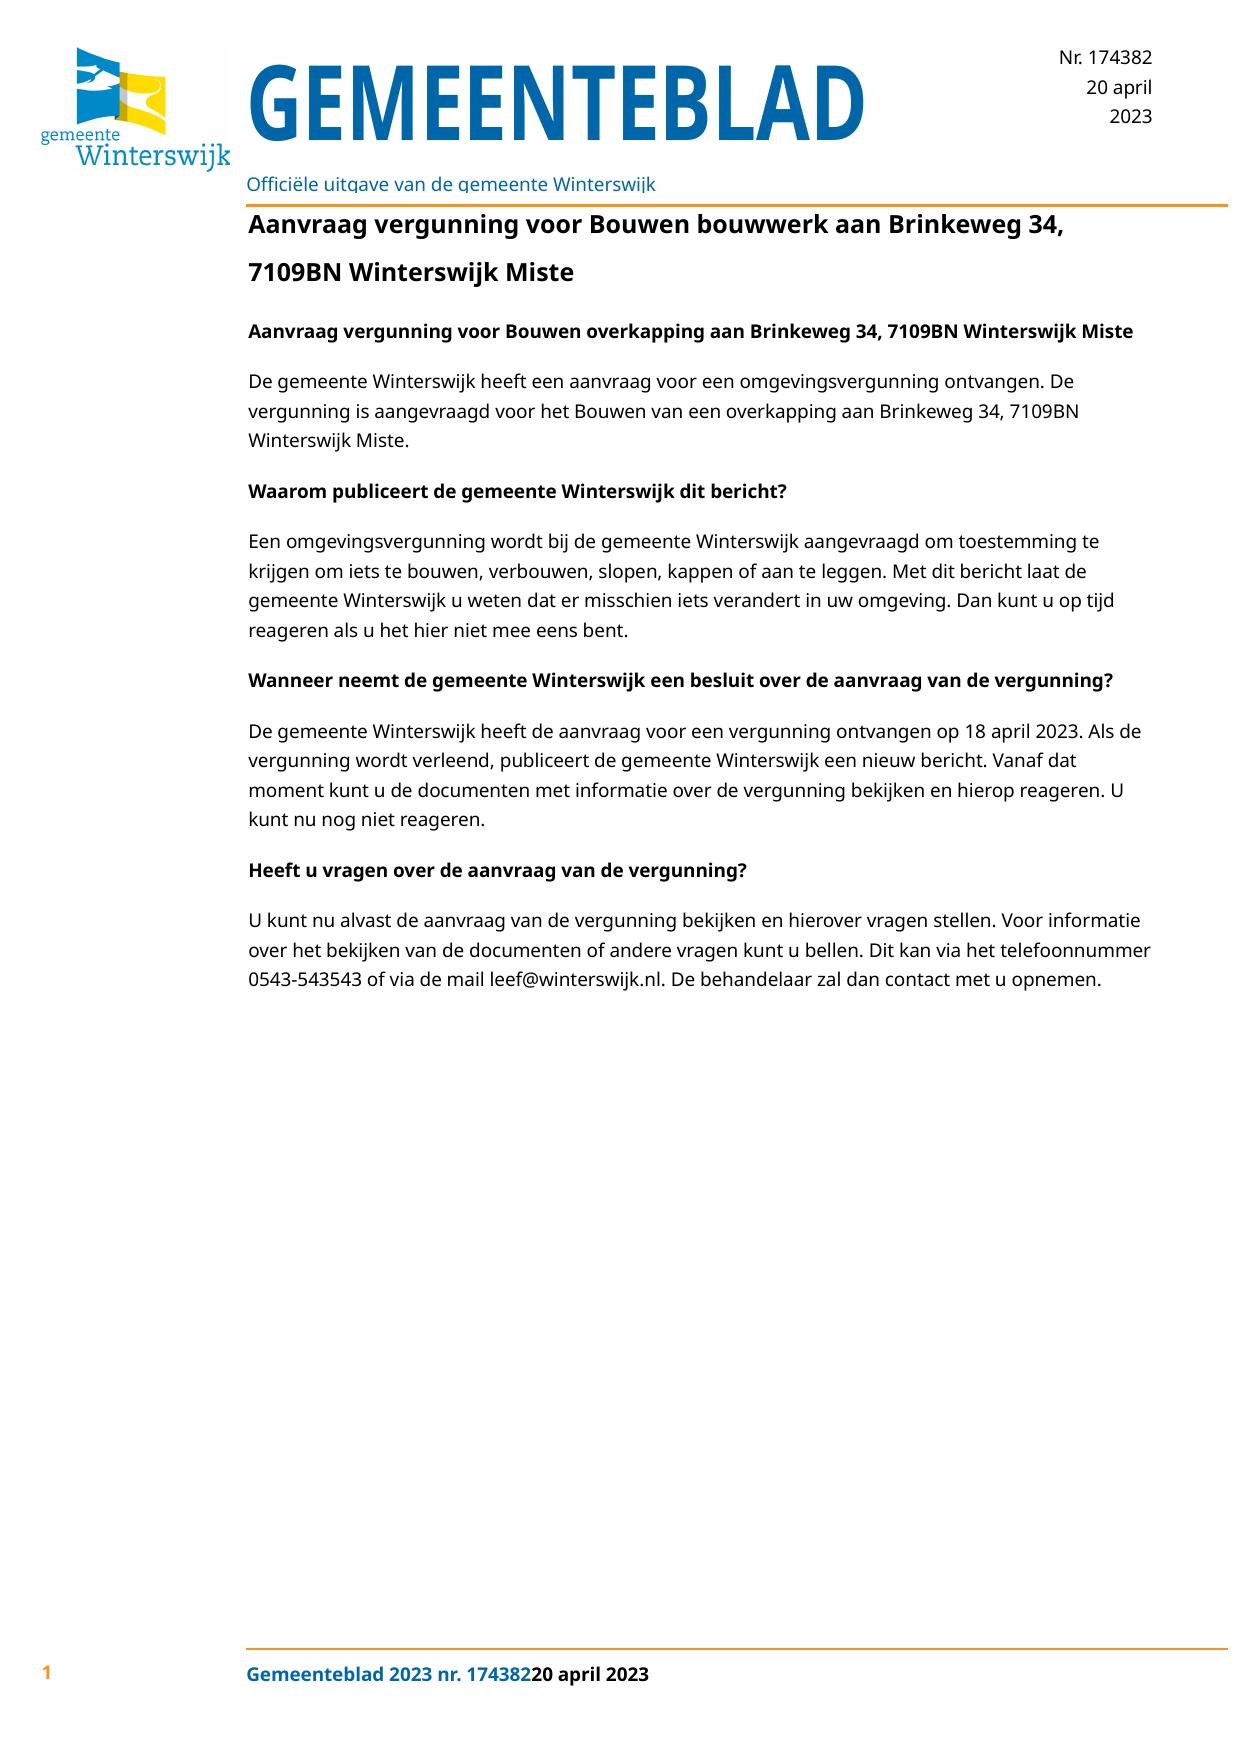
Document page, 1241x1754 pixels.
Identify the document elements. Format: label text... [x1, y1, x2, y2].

text Waarom publiceert de gemeente Winterswijk dit bericht? [248, 478, 1152, 504]
text Heeft u vragen over de aanvraag van de vergunning? [248, 857, 1152, 883]
text Wanneer neemt de gemeente Winterswijk een besluit over de aanvraag van de vergunning? [248, 667, 1152, 693]
text De gemeente Winterswijk heeft de aanvraag voor een vergunning ontvangen op 18 april 2023. Als de vergunning wordt verleend, publiceert de gemeente Winterswijk een nieuw bericht. Vanaf dat moment kunt u de documenten met informatie over de vergunning bekijken en hierop reageren. U kunt nu nog niet reageren. [248, 718, 1152, 832]
picture [225, 153, 231, 162]
text De gemeente Winterswijk heeft een aanvraag voor een omgevingsvergunning ontvangen. De vergunning is aangevraagd voor het Bouwen van een overkapping aan Brinkeweg 34, 7109BN Winterswijk Miste. [248, 368, 1152, 453]
picture [41, 47, 231, 172]
text Een omgevingsvergunning wordt bij de gemeente Winterswijk aangevraagd om toestemming te krijgen om iets te bouwen, verbouwen, slopen, kappen of aan te leggen. Met dit bericht laat de gemeente Winterswijk u weten dat er misschien iets verandert in uw omgeving. Dan kunt u op tijd reageren als u het hier niet mee eens bent. [248, 528, 1152, 643]
text U kunt nu alvast de aanvraag van de vergunning bekijken en hierover vragen stellen. Voor informatie over het bekijken van de documenten of andere vragen kunt u bellen. Dit kan via het telefoonnummer 0543-543543 of via de mail leef@winterswijk.nl. De behandelaar zal dan contact met u opnemen. [248, 907, 1152, 992]
text Aanvraag vergunning voor Bouwen bouwwerk aan Brinkeweg 34, 7109BN Winterswijk Miste [248, 207, 1152, 288]
text Aanvraag vergunning voor Bouwen overkapping aan Brinkeweg 34, 7109BN Winterswijk Miste [248, 318, 1152, 344]
